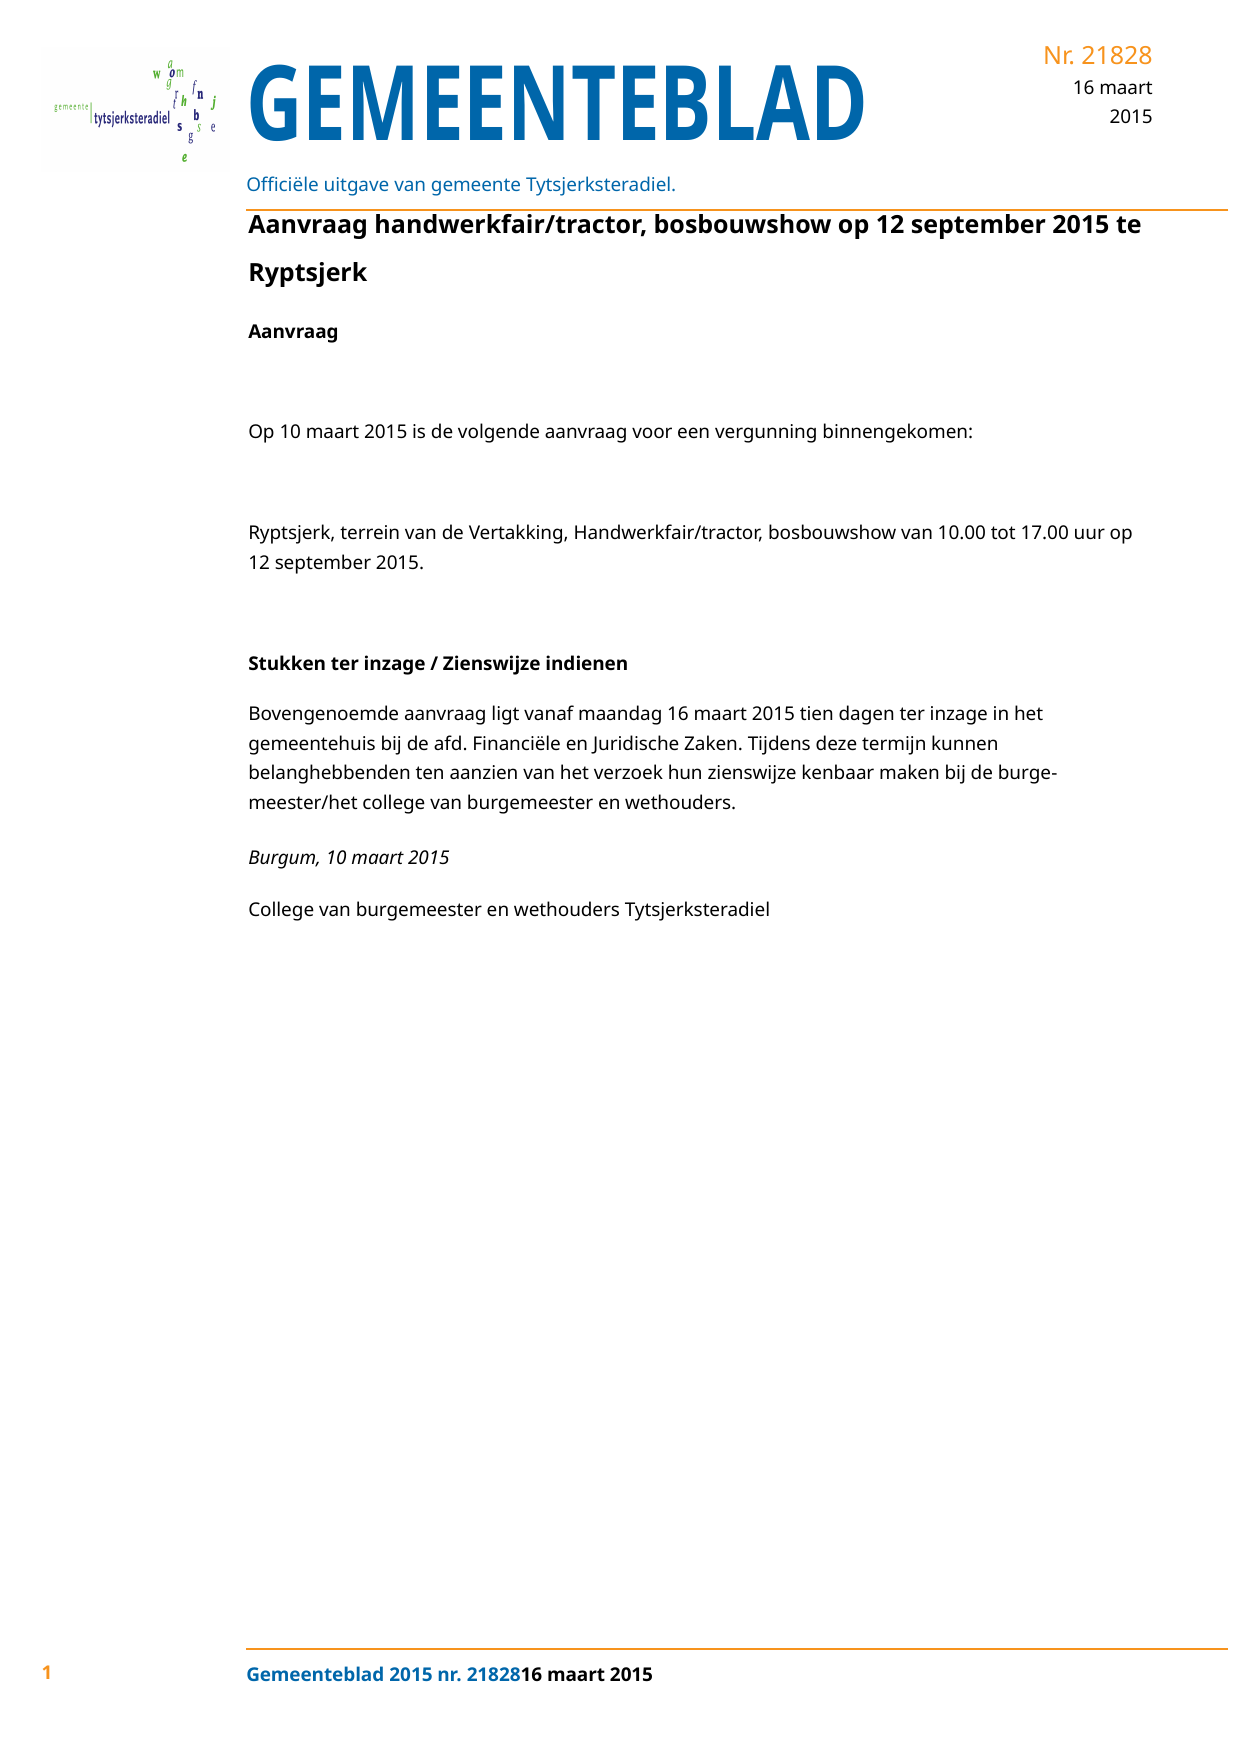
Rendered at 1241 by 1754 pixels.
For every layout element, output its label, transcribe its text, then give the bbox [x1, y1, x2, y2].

text Bovengenoemde aanvraag ligt vanaf maandag 16 maart 2015 tien dagen ter inzage in het gemeentehuis bij de afd. Financiële en Juridische Zaken. Tijdens deze termijn kunnen belanghebbenden ten aanzien van het verzoek hun zienswijze kenbaar maken bij de burge­meester/het college van burgemeester en wethouders. [248, 700, 1152, 815]
picture [41, 47, 231, 172]
text Aanvraag [248, 318, 1152, 344]
text College van burgemeester en wethouders Tytsjerksteradiel [248, 896, 1152, 922]
text Op 10 maart 2015 is de volgende aanvraag voor een vergunning binnengekomen: [248, 419, 1152, 444]
text Aanvraag handwerkfair/tractor, bosbouwshow op 12 september 2015 te Ryptsjerk [248, 211, 1152, 288]
text Stukken ter inzage / Zienswijze indienen [248, 650, 1152, 676]
text Ryptsjerk, terrein van de Vertakking, Handwerkfair/tractor, bosbouwshow van 10.00 tot 17.00 uur op 12 september 2015. [248, 519, 1152, 575]
text Burgum, 10 maart 2015 [248, 844, 1152, 870]
